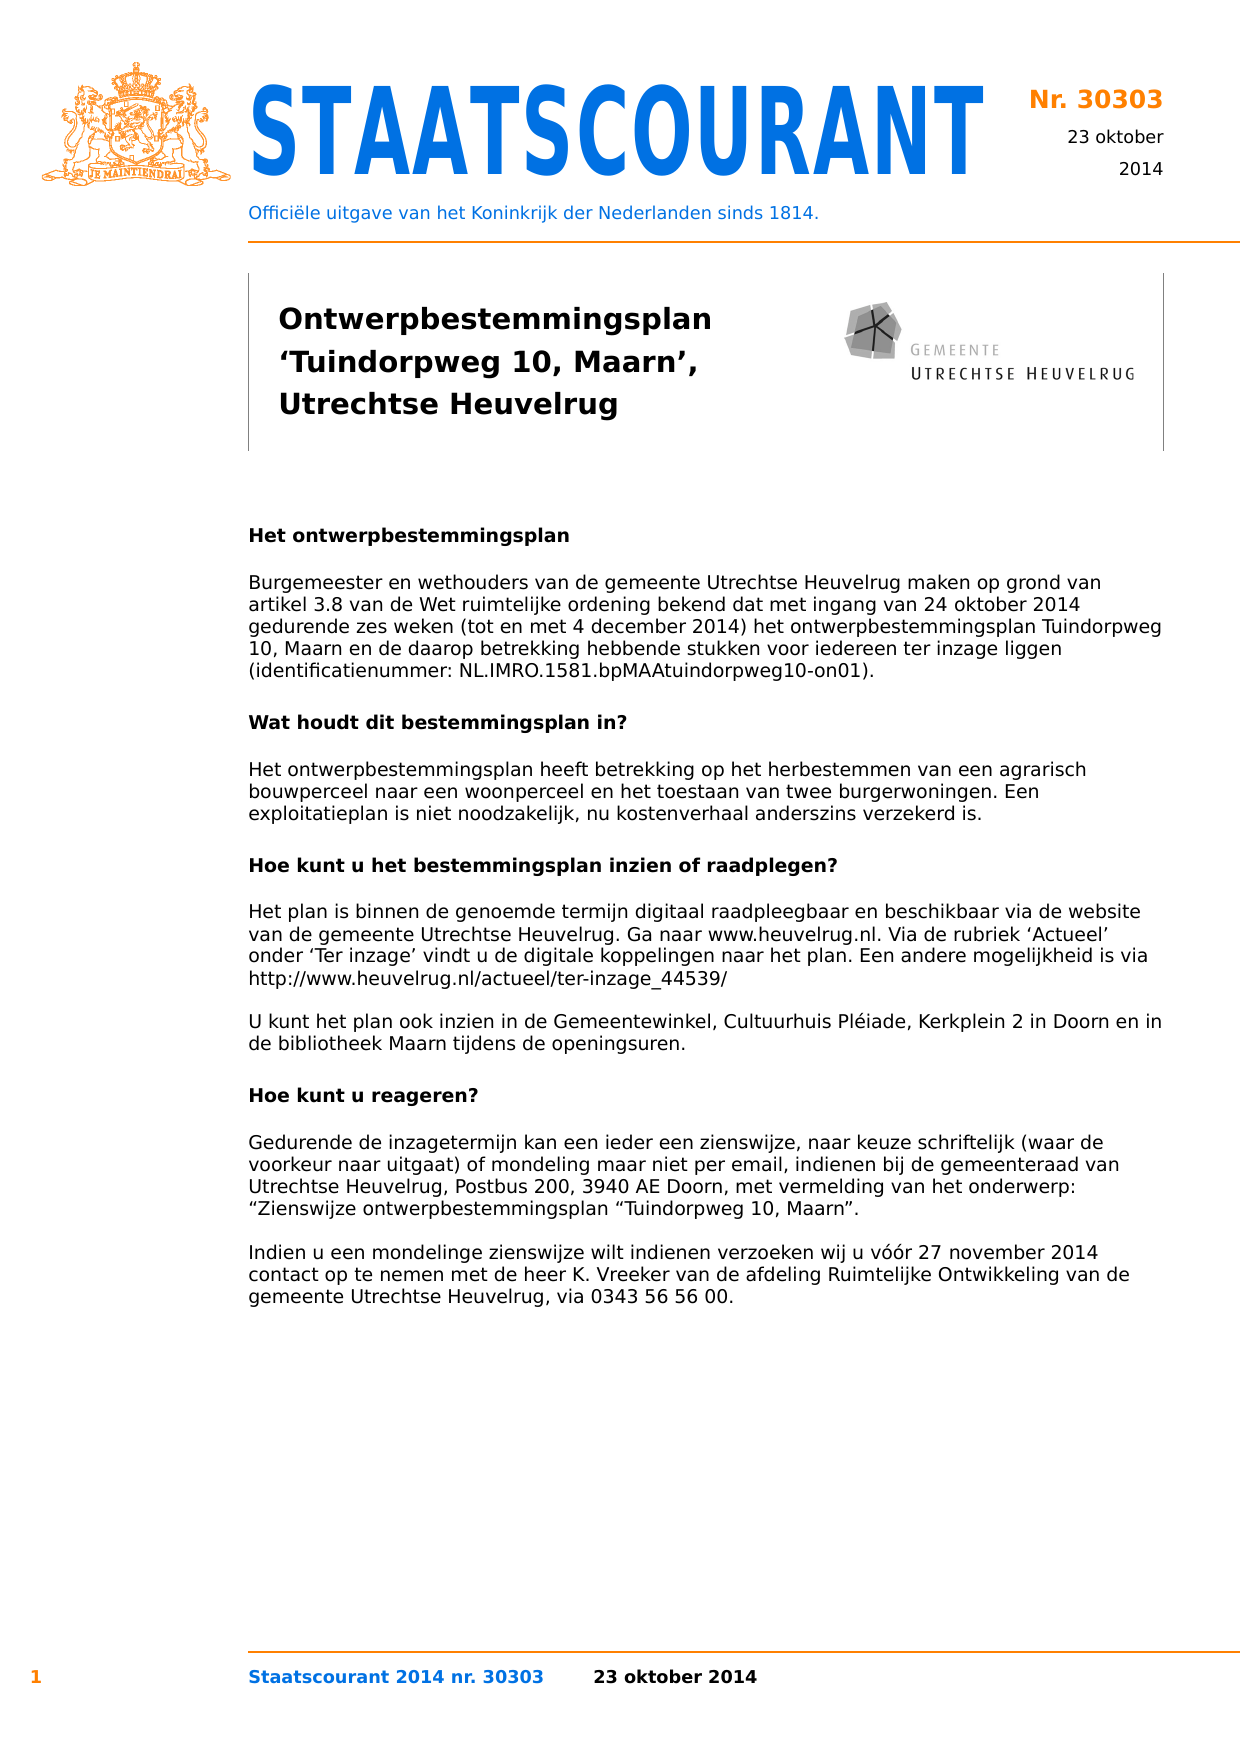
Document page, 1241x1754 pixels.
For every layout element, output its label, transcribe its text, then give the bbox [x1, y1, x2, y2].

picture [844, 302, 1134, 380]
table_cell 2014 [998, 153, 1240, 203]
subtitle Het ontwerpbestemmingsplan [248, 525, 1163, 547]
text Het plan is binnen de genoemde termijn digitaal raadpleegbaar en beschikbaar via de website van de gemeente Utrechtse Heuvelrug. Ga naar www.heuvelrug.nl. Via de rubriek ‘Actueel’ onder ‘Ter inzage’ vindt u de digitale koppelingen naar het plan. Een andere mogelijkheid is via http://www.heuvelrug.nl/actueel/ter-inzage_44539/ [248, 901, 1163, 989]
table_cell 23 oktober [998, 121, 1240, 153]
text Indien u een mondelinge zienswijze wilt indienen verzoeken wij u vóór 27 november 2014 contact op te nemen met de heer K. Vreeker van de afdeling Ruimtelijke Ontwikkeling van de gemeente Utrechtse Heuvelrug, via 0343 56 56 00. [248, 1242, 1163, 1308]
subtitle Hoe kunt u reageren? [248, 1085, 1163, 1107]
table_header STAATSCOURANT [248, 62, 998, 203]
text Het ontwerpbestemmingsplan heeft betrekking op het herbestemmen van een agrarisch bouwperceel naar een woonperceel en het toestaan van twee burgerwoningen. Een exploitatieplan is niet noodzakelijk, nu kostenverhaal anderszins verzekerd is. [248, 758, 1163, 824]
text Burgemeester en wethouders van de gemeente Utrechtse Heuvelrug maken op grond van artikel 3.8 van de Wet ruimtelijke ordening bekend dat met ingang van 24 oktober 2014 gedurende zes weken (tot en met 4 december 2014) het ontwerpbestemmingsplan Tuindorpweg 10, Maarn en de daarop betrekking hebbende stukken voor iedereen ter inzage liggen (identificatienummer: NL.IMRO.1581.bpMAAtuindorpweg10-on01). [248, 572, 1163, 682]
text U kunt het plan ook inzien in de Gemeentewinkel, Cultuurhuis Pléiade, Kerkplein 2 in Doorn en in de bibliotheek Maarn tijdens de openingsuren. [248, 1011, 1163, 1055]
picture [41, 62, 231, 186]
table_header [25, 62, 248, 241]
subtitle Wat houdt dit bestemmingsplan in? [248, 712, 1163, 733]
table_cell Officiële uitgave van het Koninkrijk der Nederlanden sinds 1814. [248, 203, 1240, 241]
text Gedurende de inzagetermijn kan een ieder een zienswijze, naar keuze schriftelijk (waar de voorkeur naar uitgaat) of mondeling maar niet per email, indienen bij de gemeenteraad van Utrechtse Heuvelrug, Postbus 200, 3940 AE Doorn, met vermelding van het onderwerp: “Zienswijze ontwerpbestemmingsplan “Tuindorpweg 10, Maarn”. [248, 1132, 1163, 1220]
subtitle Ontwerpbestemmingsplan ‘Tuindorpweg 10, Maarn’, Utrechtse Heuvelrug [249, 273, 1163, 451]
subtitle Hoe kunt u het bestemmingsplan inzien of raadplegen? [248, 854, 1163, 876]
table_header Nr. 30303 [998, 62, 1240, 121]
